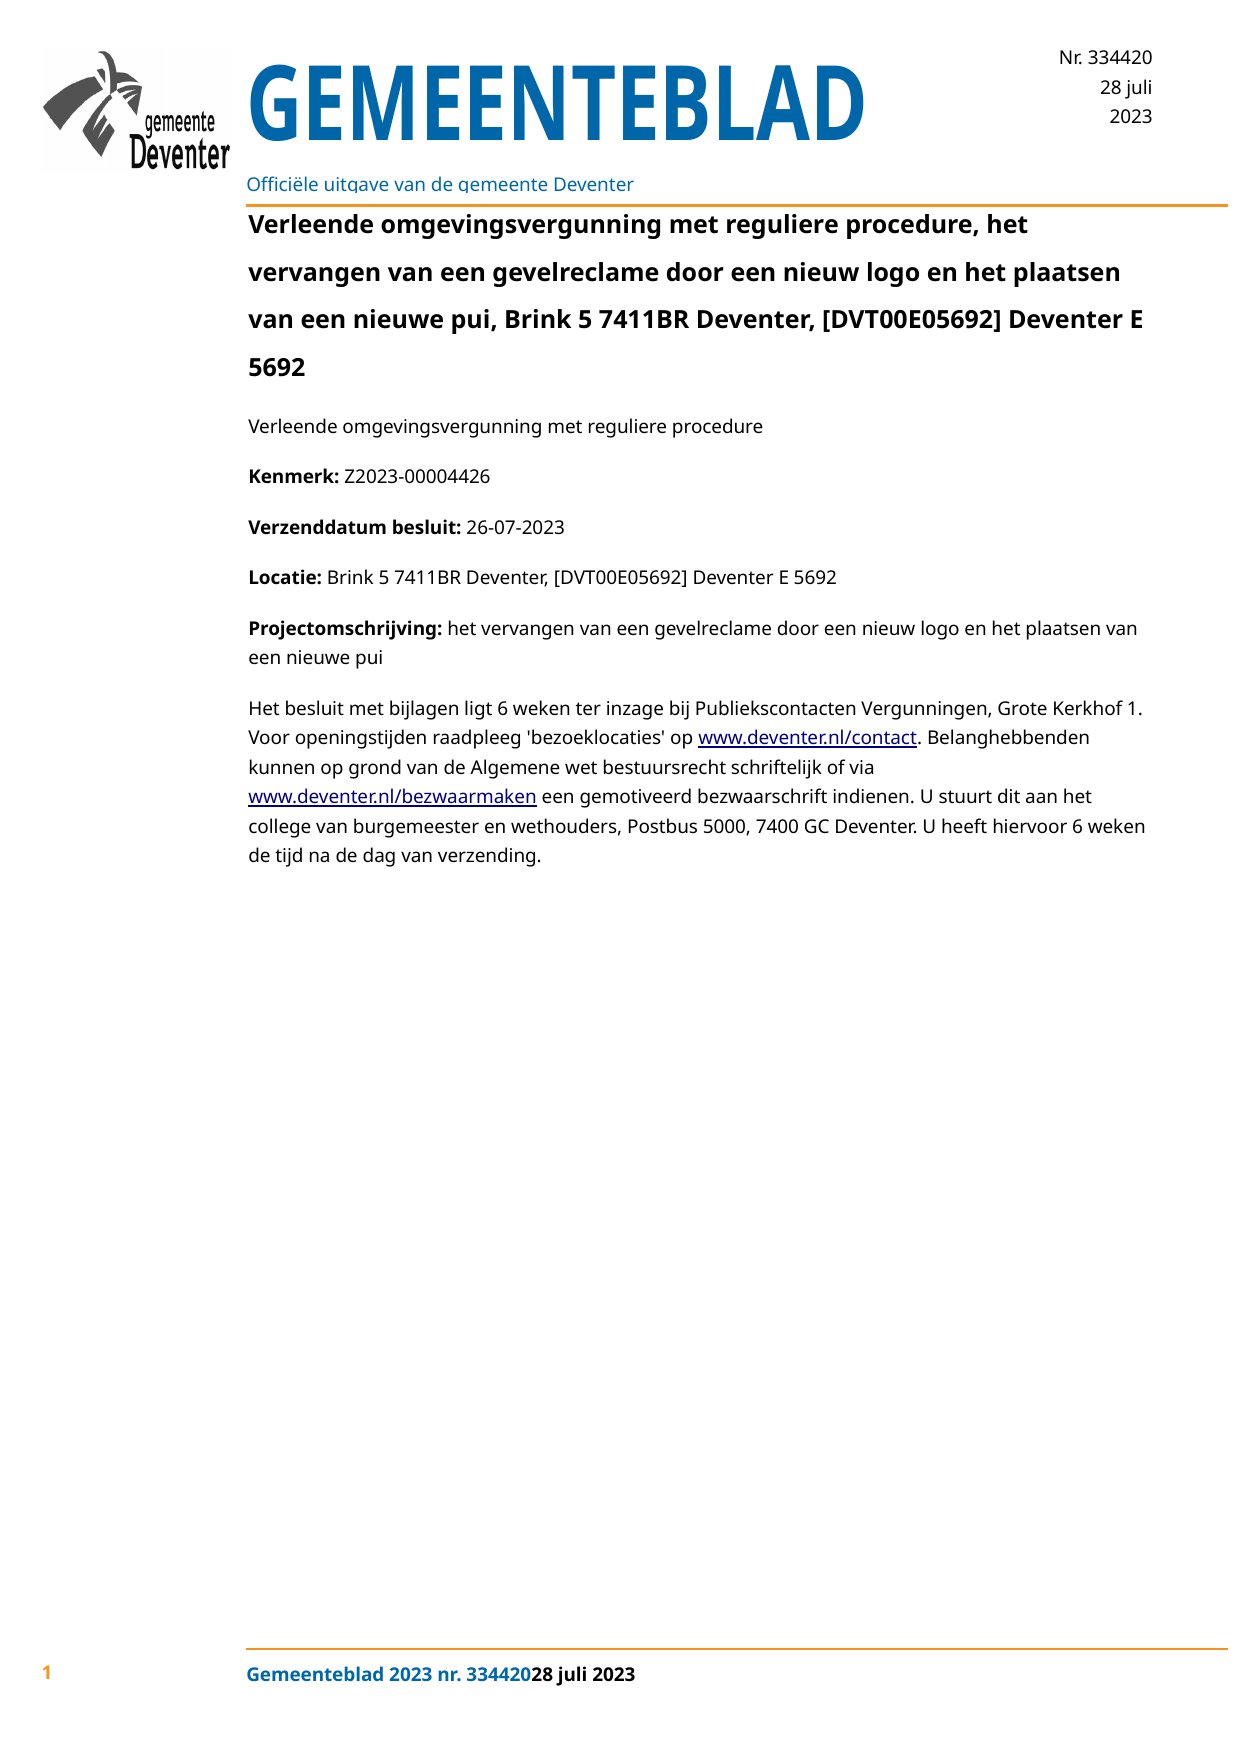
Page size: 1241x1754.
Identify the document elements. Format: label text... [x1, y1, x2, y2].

text Kenmerk: Z2023-00004426 [248, 463, 1152, 489]
text Verleende omgevingsvergunning met reguliere procedure, het vervangen van een gevelreclame door een nieuw logo en het plaatsen van een nieuwe pui, Brink 5 7411BR Deventer, [DVT00E05692] Deventer E 5692 [248, 207, 1152, 384]
picture [41, 47, 231, 172]
text Verleende omgevingsvergunning met reguliere procedure [248, 413, 1152, 439]
text Verzenddatum besluit: 26-07-2023 [248, 514, 1152, 540]
text Het besluit met bijlagen ligt 6 weken ter inzage bij Publiekscontacten Vergunningen, Grote Kerkhof 1. Voor openingstijden raadpleeg 'bezoeklocaties' op www.deventer.nl/contact. Belanghebbenden kunnen op grond van de Algemene wet bestuursrecht schriftelijk of via www.deventer.nl/bezwaarmaken een gemotiveerd bezwaarschrift indienen. U stuurt dit aan het college van burgemeester en wethouders, Postbus 5000, 7400 GC Deventer. U heeft hiervoor 6 weken de tijd na de dag van verzending. [248, 695, 1152, 868]
text Projectomschrijving: het vervangen van een gevelreclame door een nieuw logo en het plaatsen van een nieuwe pui [248, 615, 1152, 670]
text Locatie: Brink 5 7411BR Deventer, [DVT00E05692] Deventer E 5692 [248, 564, 1152, 590]
